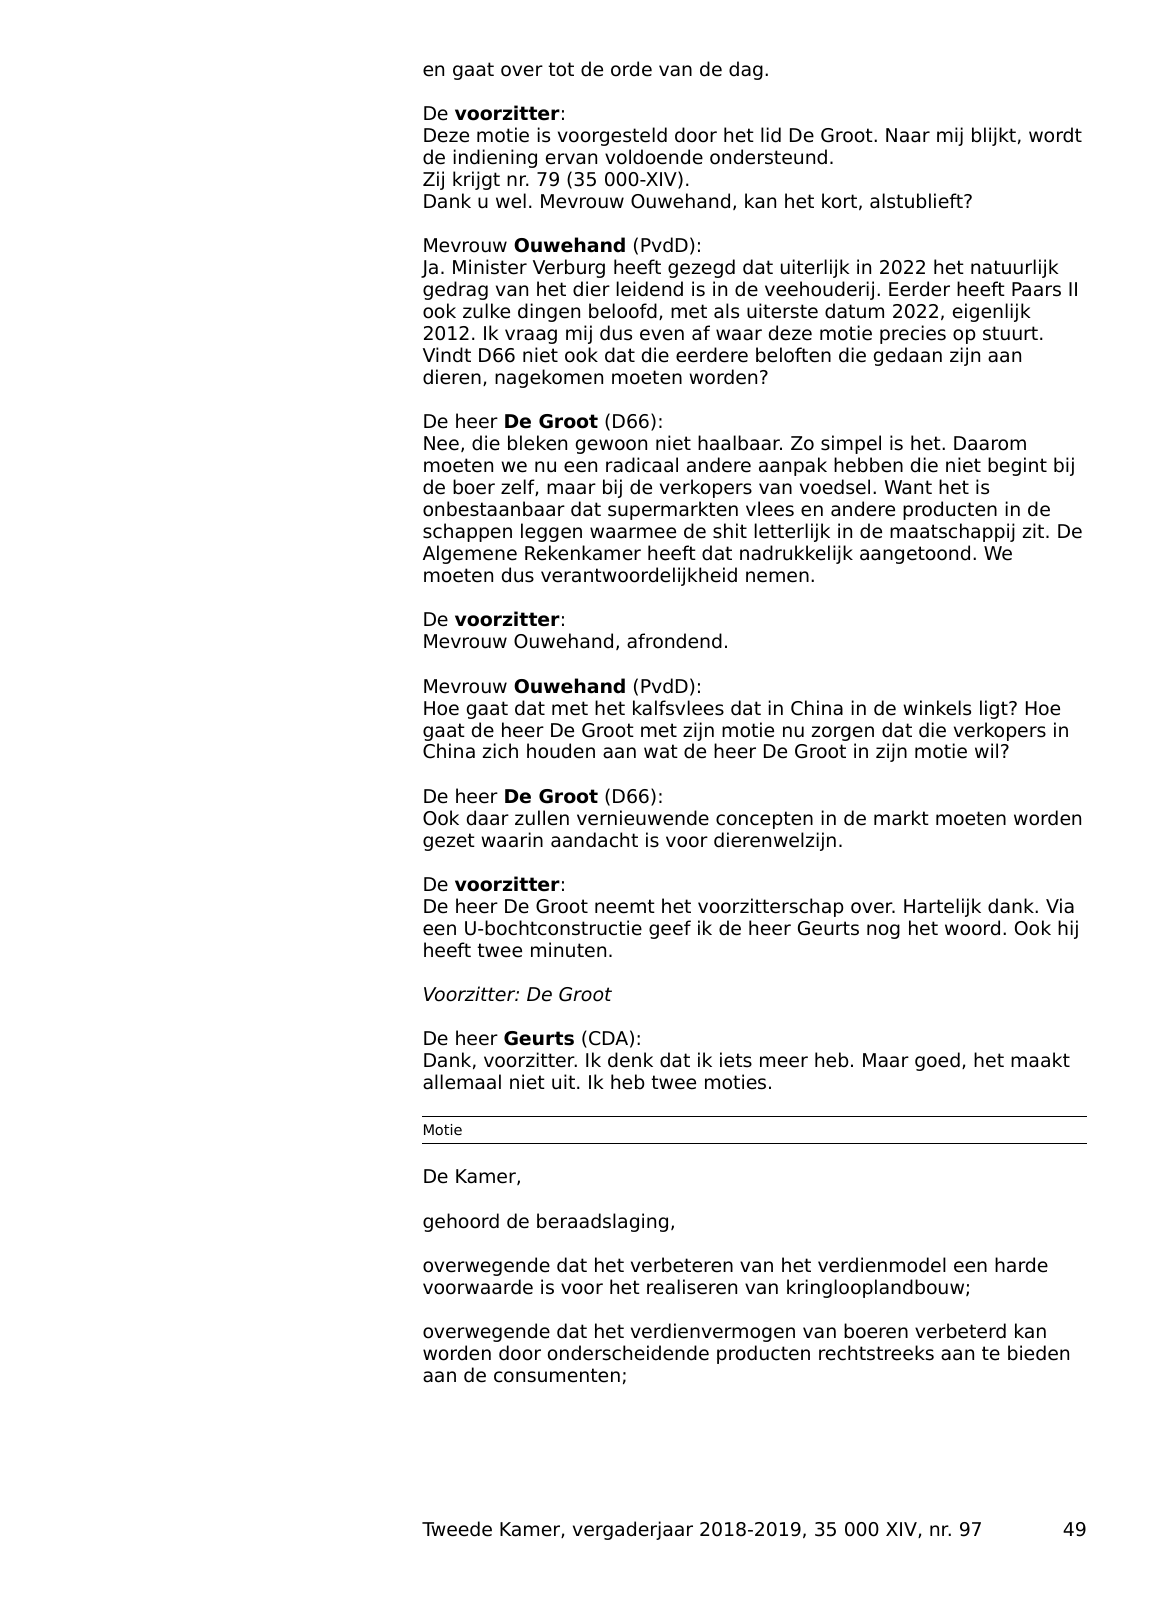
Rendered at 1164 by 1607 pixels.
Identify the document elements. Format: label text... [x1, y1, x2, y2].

text De heer De Groot neemt het voorzitterschap over. Hartelijk dank. Via een U-bochtconstructie geef ik de heer Geurts nog het woord. Ook hij heeft twee minuten. [422, 896, 1087, 962]
text De heer Geurts (CDA): [422, 1028, 1087, 1050]
text Ook daar zullen vernieuwende concepten in de markt moeten worden gezet waarin aandacht is voor dierenwelzijn. [422, 808, 1087, 852]
text Mevrouw Ouwehand (PvdD): [422, 676, 1087, 697]
text Ja. Minister Verburg heeft gezegd dat uiterlijk in 2022 het natuurlijk gedrag van het dier leidend is in de veehouderij. Eerder heeft Paars II ook zulke dingen beloofd, met als uiterste datum 2022, eigenlijk 2012. Ik vraag mij dus even af waar deze motie precies op stuurt. Vindt D66 niet ook dat die eerdere beloften die gedaan zijn aan dieren, nagekomen moeten worden? [422, 257, 1087, 389]
text en gaat over tot de orde van de dag. [422, 59, 1087, 81]
subtitle Voorzitter: De Groot [422, 984, 1087, 1006]
text De voorzitter: [422, 103, 1087, 125]
text Nee, die bleken gewoon niet haalbaar. Zo simpel is het. Daarom moeten we nu een radicaal andere aanpak hebben die niet begint bij de boer zelf, maar bij de verkopers van voedsel. Want het is onbestaanbaar dat supermarkten vlees en andere producten in de schappen leggen waarmee de shit letterlijk in de maatschappij zit. De Algemene Rekenkamer heeft dat nadrukkelijk aangetoond. We moeten dus verantwoordelijkheid nemen. [422, 433, 1087, 587]
table_header Motie [422, 1117, 1087, 1143]
text Zij krijgt nr. 79 (35 000-XIV). [422, 169, 1087, 191]
text gehoord de beraadslaging, [422, 1211, 1087, 1233]
text Hoe gaat dat met het kalfsvlees dat in China in de winkels ligt? Hoe gaat de heer De Groot met zijn motie nu zorgen dat die verkopers in China zich houden aan wat de heer De Groot in zijn motie wil? [422, 697, 1087, 763]
text Mevrouw Ouwehand, afrondend. [422, 631, 1087, 653]
text overwegende dat het verbeteren van het verdienmodel een harde voorwaarde is voor het realiseren van kringlooplandbouw; [422, 1255, 1087, 1299]
text De heer De Groot (D66): [422, 786, 1087, 808]
text De voorzitter: [422, 874, 1087, 896]
text De heer De Groot (D66): [422, 411, 1087, 433]
text De voorzitter: [422, 609, 1087, 631]
text De Kamer, [422, 1166, 1087, 1188]
text Dank, voorzitter. Ik denk dat ik iets meer heb. Maar goed, het maakt allemaal niet uit. Ik heb twee moties. [422, 1050, 1087, 1094]
text Mevrouw Ouwehand (PvdD): [422, 235, 1087, 257]
text overwegende dat het verdienvermogen van boeren verbeterd kan worden door onderscheidende producten rechtstreeks aan te bieden aan de consumenten; [422, 1321, 1087, 1387]
text Dank u wel. Mevrouw Ouwehand, kan het kort, alstublieft? [422, 191, 1087, 213]
text Deze motie is voorgesteld door het lid De Groot. Naar mij blijkt, wordt de indiening ervan voldoende ondersteund. [422, 125, 1087, 169]
